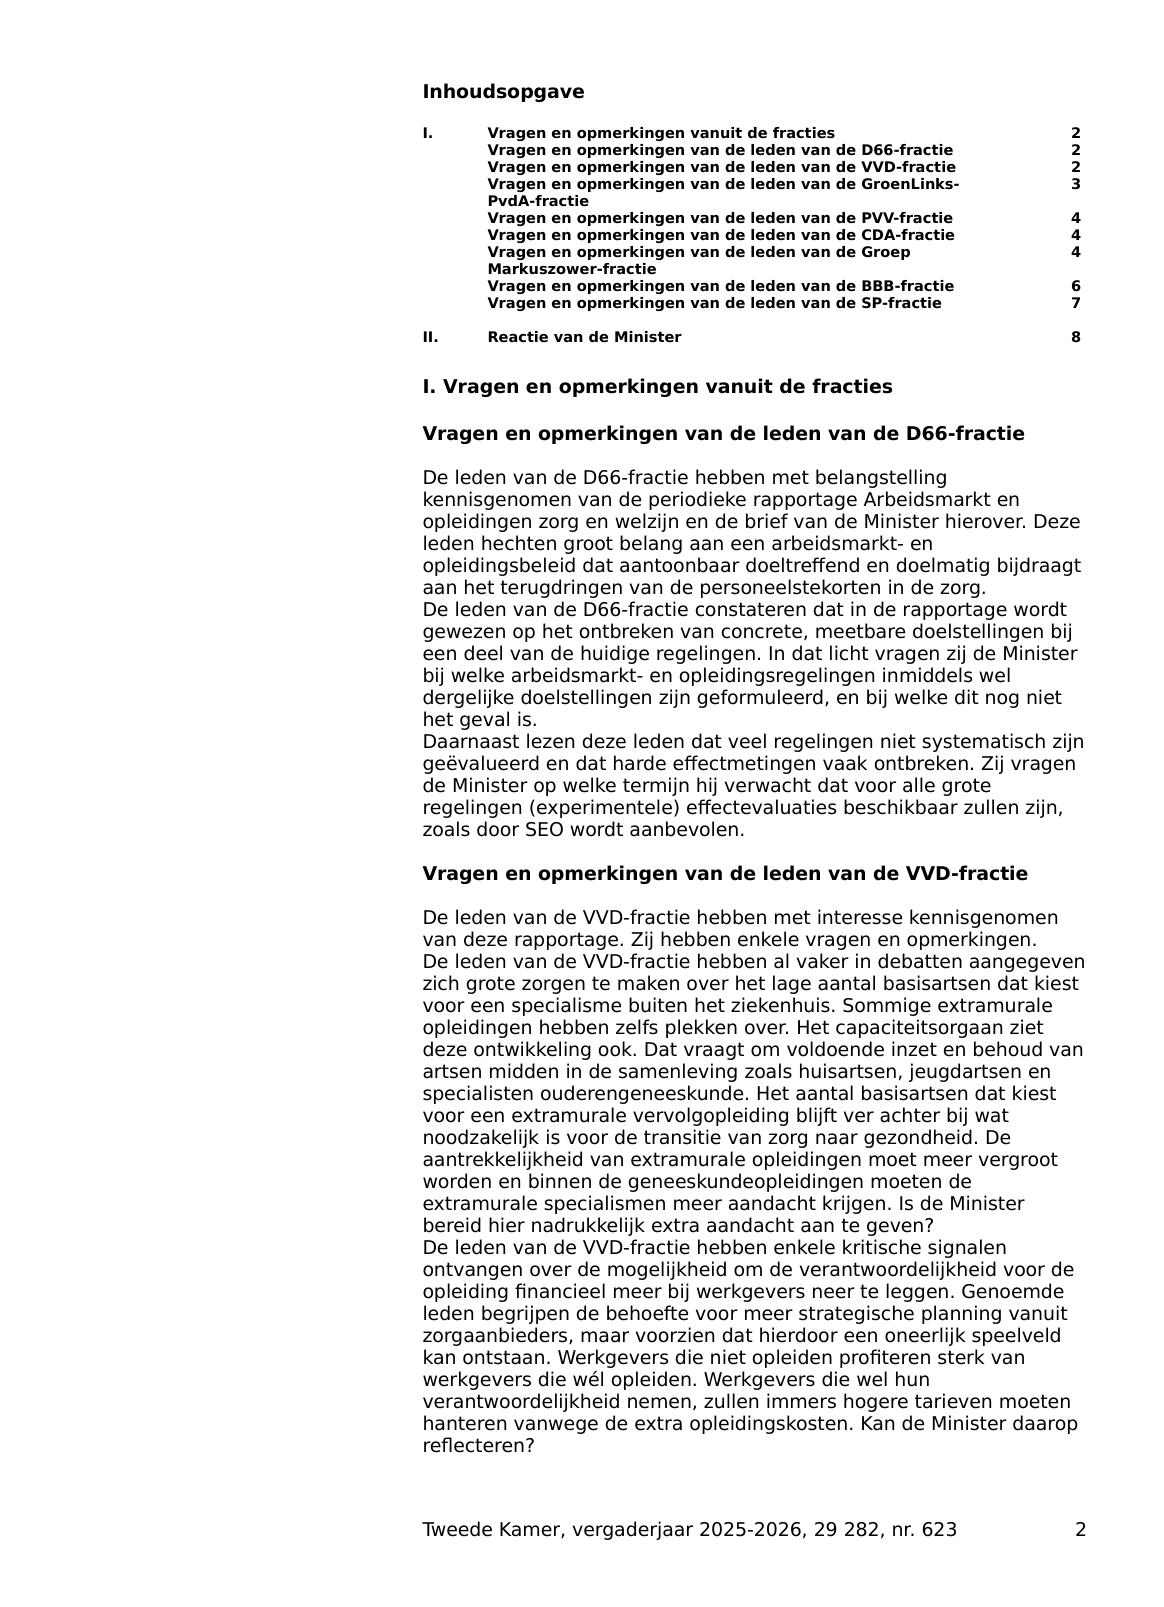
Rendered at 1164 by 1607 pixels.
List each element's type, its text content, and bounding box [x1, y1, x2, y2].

text De leden van de VVD-fractie hebben met interesse kennisgenomen van deze rapportage. Zij hebben enkele vragen en opmerkingen. [422, 907, 1087, 951]
table_cell 4 [1013, 244, 1087, 278]
table_cell [1013, 312, 1087, 329]
table_header I. [422, 125, 481, 142]
table_cell Vragen en opmerkingen van de leden van de SP-fractie [481, 295, 1013, 312]
table_cell Vragen en opmerkingen van de leden van de PVV-fractie [481, 210, 1013, 227]
table_cell Vragen en opmerkingen van de leden van de Groep Markuszower-fractie [481, 244, 1013, 278]
table_cell [422, 227, 481, 244]
table_cell 7 [1013, 295, 1087, 312]
table_cell Vragen en opmerkingen van de leden van de VVD-fractie [481, 159, 1013, 176]
table_cell [422, 244, 481, 278]
table_cell 6 [1013, 278, 1087, 295]
subtitle Vragen en opmerkingen van de leden van de D66-fractie [422, 423, 1087, 445]
table_cell [422, 159, 481, 176]
table_cell [422, 278, 481, 295]
table_cell Vragen en opmerkingen van de leden van de BBB-fractie [481, 278, 1013, 295]
subtitle Inhoudsopgave [422, 81, 1087, 103]
table_header 2 [1013, 125, 1087, 142]
table_cell [422, 312, 481, 329]
table_cell [422, 295, 481, 312]
table_cell 8 [1013, 329, 1087, 346]
text De leden van de D66-fractie hebben met belangstelling kennisgenomen van de periodieke rapportage Arbeidsmarkt en opleidingen zorg en welzijn en de brief van de Minister hierover. Deze leden hechten groot belang aan een arbeidsmarkt- en opleidingsbeleid dat aantoonbaar doeltreffend en doelmatig bijdraagt aan het terugdringen van de personeelstekorten in de zorg. [422, 467, 1087, 599]
table_header Vragen en opmerkingen vanuit de fracties [481, 125, 1013, 142]
text Daarnaast lezen deze leden dat veel regelingen niet systematisch zijn geëvalueerd en dat harde effectmetingen vaak ontbreken. Zij vragen de Minister op welke termijn hij verwacht dat voor alle grote regelingen (experimentele) effectevaluaties beschikbaar zullen zijn, zoals door SEO wordt aanbevolen. [422, 731, 1087, 841]
table_cell II. [422, 329, 481, 346]
table_cell Vragen en opmerkingen van de leden van de CDA-fractie [481, 227, 1013, 244]
table_cell 2 [1013, 159, 1087, 176]
table_cell [422, 176, 481, 210]
table_cell 4 [1013, 210, 1087, 227]
text De leden van de VVD-fractie hebben enkele kritische signalen ontvangen over de mogelijkheid om de verantwoordelijkheid voor de opleiding financieel meer bij werkgevers neer te leggen. Genoemde leden begrijpen de behoefte voor meer strategische planning vanuit zorgaanbieders, maar voorzien dat hierdoor een oneerlijk speelveld kan ontstaan. Werkgevers die niet opleiden profiteren sterk van werkgevers die wél opleiden. Werkgevers die wel hun verantwoordelijkheid nemen, zullen immers hogere tarieven moeten hanteren vanwege de extra opleidingskosten. Kan de Minister daarop reflecteren? [422, 1237, 1087, 1456]
table_cell Reactie van de Minister [481, 329, 1013, 346]
subtitle I. Vragen en opmerkingen vanuit de fracties [422, 376, 1087, 398]
table_cell 3 [1013, 176, 1087, 210]
table_cell 4 [1013, 227, 1087, 244]
table_cell [422, 142, 481, 159]
text De leden van de VVD-fractie hebben al vaker in debatten aangegeven zich grote zorgen te maken over het lage aantal basisartsen dat kiest voor een specialisme buiten het ziekenhuis. Sommige extramurale opleidingen hebben zelfs plekken over. Het capaciteitsorgaan ziet deze ontwikkeling ook. Dat vraagt om voldoende inzet en behoud van artsen midden in de samenleving zoals huisartsen, jeugdartsen en specialisten ouderengeneeskunde. Het aantal basisartsen dat kiest voor een extramurale vervolgopleiding blijft ver achter bij wat noodzakelijk is voor de transitie van zorg naar gezondheid. De aantrekkelijkheid van extramurale opleidingen moet meer vergroot worden en binnen de geneeskundeopleidingen moeten de extramurale specialismen meer aandacht krijgen. Is de Minister bereid hier nadrukkelijk extra aandacht aan te geven? [422, 951, 1087, 1237]
table_cell [422, 210, 481, 227]
table_cell 2 [1013, 142, 1087, 159]
table_cell Vragen en opmerkingen van de leden van de D66-fractie [481, 142, 1013, 159]
table_cell [481, 312, 1013, 329]
subtitle Vragen en opmerkingen van de leden van de VVD-fractie [422, 863, 1087, 885]
text De leden van de D66-fractie constateren dat in de rapportage wordt gewezen op het ontbreken van concrete, meetbare doelstellingen bij een deel van de huidige regelingen. In dat licht vragen zij de Minister bij welke arbeidsmarkt- en opleidingsregelingen inmiddels wel dergelijke doelstellingen zijn geformuleerd, en bij welke dit nog niet het geval is. [422, 599, 1087, 731]
table_cell Vragen en opmerkingen van de leden van de GroenLinks-PvdA-fractie [481, 176, 1013, 210]
